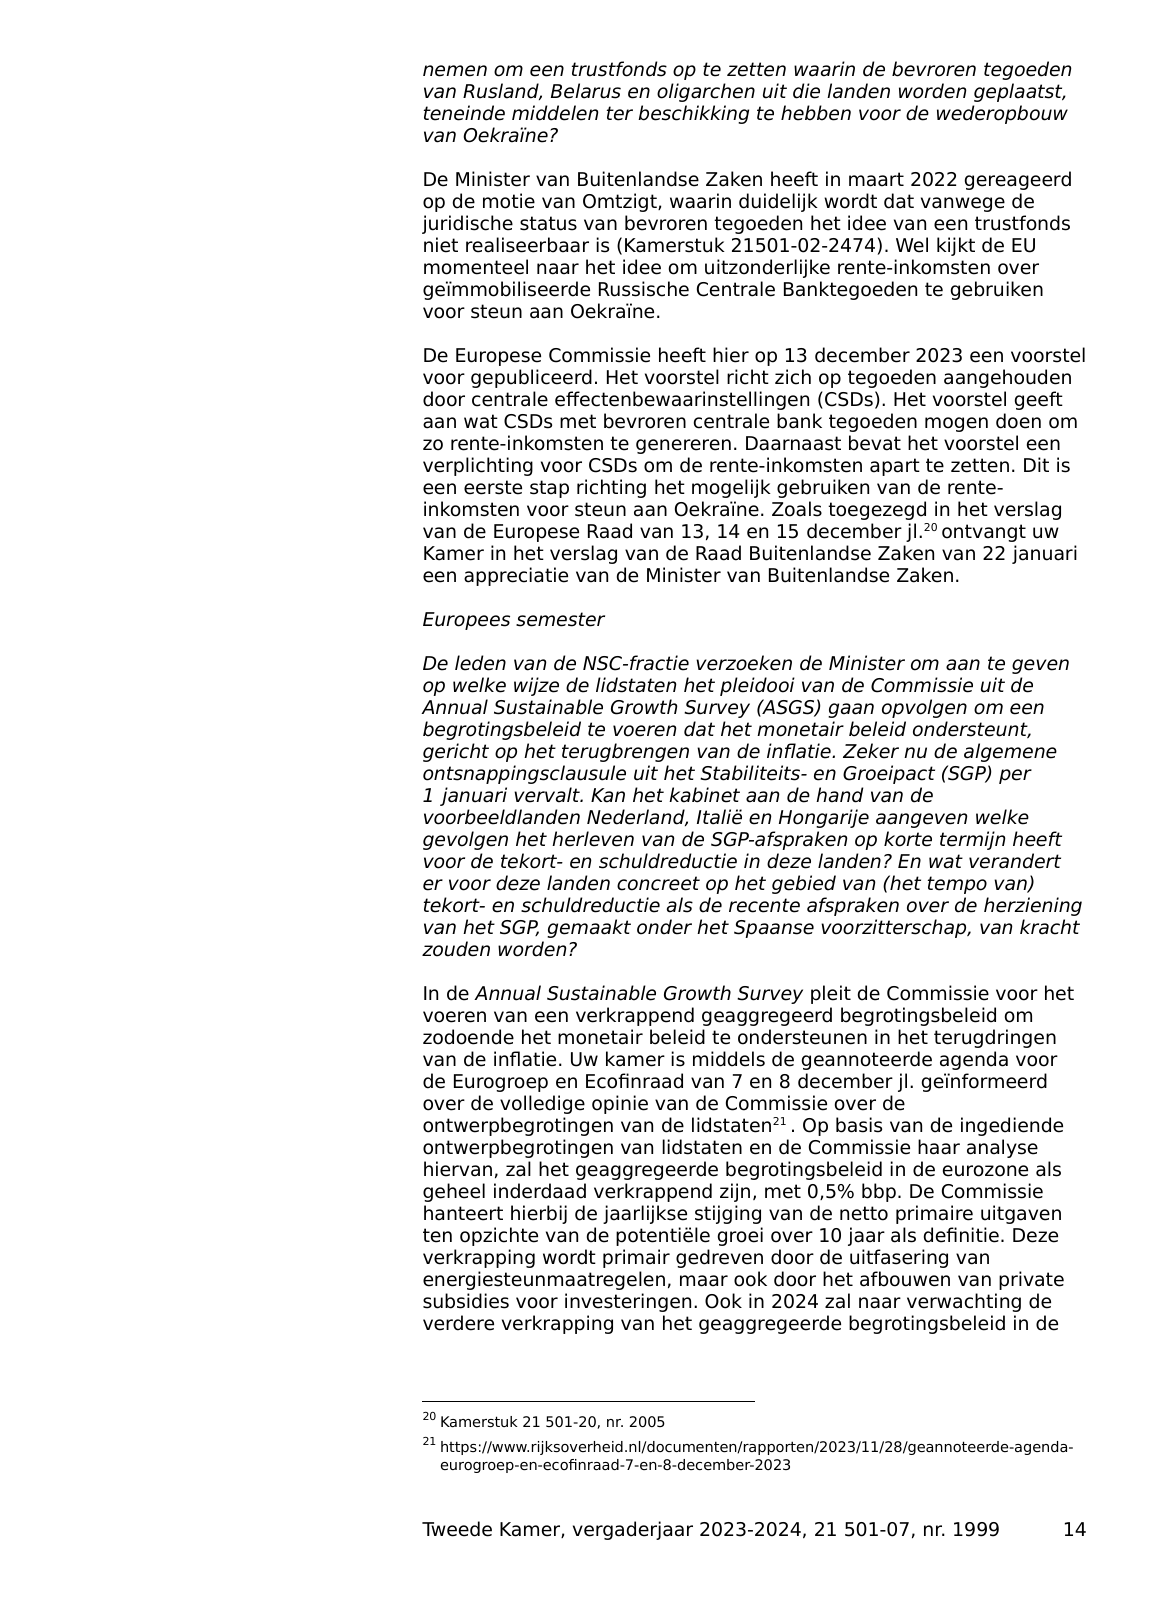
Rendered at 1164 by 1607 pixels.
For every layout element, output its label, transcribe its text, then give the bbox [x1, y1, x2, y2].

text De Europese Commissie heeft hier op 13 december 2023 een voorstel voor gepubliceerd. Het voorstel richt zich op tegoeden aangehouden door centrale effectenbewaarinstellingen (CSDs). Het voorstel geeft aan wat CSDs met bevroren centrale bank tegoeden mogen doen om zo rente-inkomsten te genereren. Daarnaast bevat het voorstel een verplichting voor CSDs om de rente-inkomsten apart te zetten. Dit is een eerste stap richting het mogelijk gebruiken van de rente-inkomsten voor steun aan Oekraïne. Zoals toegezegd in het verslag van de Europese Raad van 13, 14 en 15 december jl.ontvangt uw Kamer in het verslag van de Raad Buitenlandse Zaken van 22 januari een appreciatie van de Minister van Buitenlandse Zaken. [422, 345, 1087, 587]
text nemen om een trustfonds op te zetten waarin de bevroren tegoeden van Rusland, Belarus en oligarchen uit die landen worden geplaatst, teneinde middelen ter beschikking te hebben voor de wederopbouw van Oekraïne? [422, 59, 1087, 147]
text De Minister van Buitenlandse Zaken heeft in maart 2022 gereageerd op de motie van Omtzigt, waarin duidelijk wordt dat vanwege de juridische status van bevroren tegoeden het idee van een trustfonds niet realiseerbaar is (Kamerstuk 21501-02-2474). Wel kijkt de EU momenteel naar het idee om uitzonderlijke rente-inkomsten over geïmmobiliseerde Russische Centrale Banktegoeden te gebruiken voor steun aan Oekraïne. [422, 169, 1087, 323]
subtitle Europees semester [422, 609, 1087, 631]
text Kamerstuk 21 501-20, nr. 2005 [422, 1410, 1087, 1432]
text In de Annual Sustainable Growth Survey pleit de Commissie voor het voeren van een verkrappend geaggregeerd begrotingsbeleid om zodoende het monetair beleid te ondersteunen in het terugdringen van de inflatie. Uw kamer is middels de geannoteerde agenda voor de Eurogroep en Ecofinraad van 7 en 8 december jl. geïnformeerd over de volledige opinie van de Commissie over de ontwerpbegrotingen van de lidstaten. Op basis van de ingediende ontwerpbegrotingen van lidstaten en de Commissie haar analyse hiervan, zal het geaggregeerde begrotingsbeleid in de eurozone als geheel inderdaad verkrappend zijn, met 0,5% bbp. De Commissie hanteert hierbij de jaarlijkse stijging van de netto primaire uitgaven ten opzichte van de potentiële groei over 10 jaar als definitie. Deze verkrapping wordt primair gedreven door de uitfasering van energiesteunmaatregelen, maar ook door het afbouwen van private subsidies voor investeringen. Ook in 2024 zal naar verwachting de verdere verkrapping van het geaggregeerde begrotingsbeleid in de [422, 983, 1087, 1335]
text https://www.rijksoverheid.nl/documenten/rapporten/2023/11/28/geannoteerde-agenda-eurogroep-en-ecofinraad-7-en-8-december-2023 [422, 1435, 1087, 1474]
text De leden van de NSC-fractie verzoeken de Minister om aan te geven op welke wijze de lidstaten het pleidooi van de Commissie uit de Annual Sustainable Growth Survey (ASGS) gaan opvolgen om een begrotingsbeleid te voeren dat het monetair beleid ondersteunt, gericht op het terugbrengen van de inflatie. Zeker nu de algemene ontsnappingsclausule uit het Stabiliteits- en Groeipact (SGP) per 1 januari vervalt. Kan het kabinet aan de hand van de voorbeeldlanden Nederland, Italië en Hongarije aangeven welke gevolgen het herleven van de SGP-afspraken op korte termijn heeft voor de tekort- en schuldreductie in deze landen? En wat verandert er voor deze landen concreet op het gebied van (het tempo van) tekort- en schuldreductie als de recente afspraken over de herziening van het SGP, gemaakt onder het Spaanse voorzitterschap, van kracht zouden worden? [422, 653, 1087, 961]
